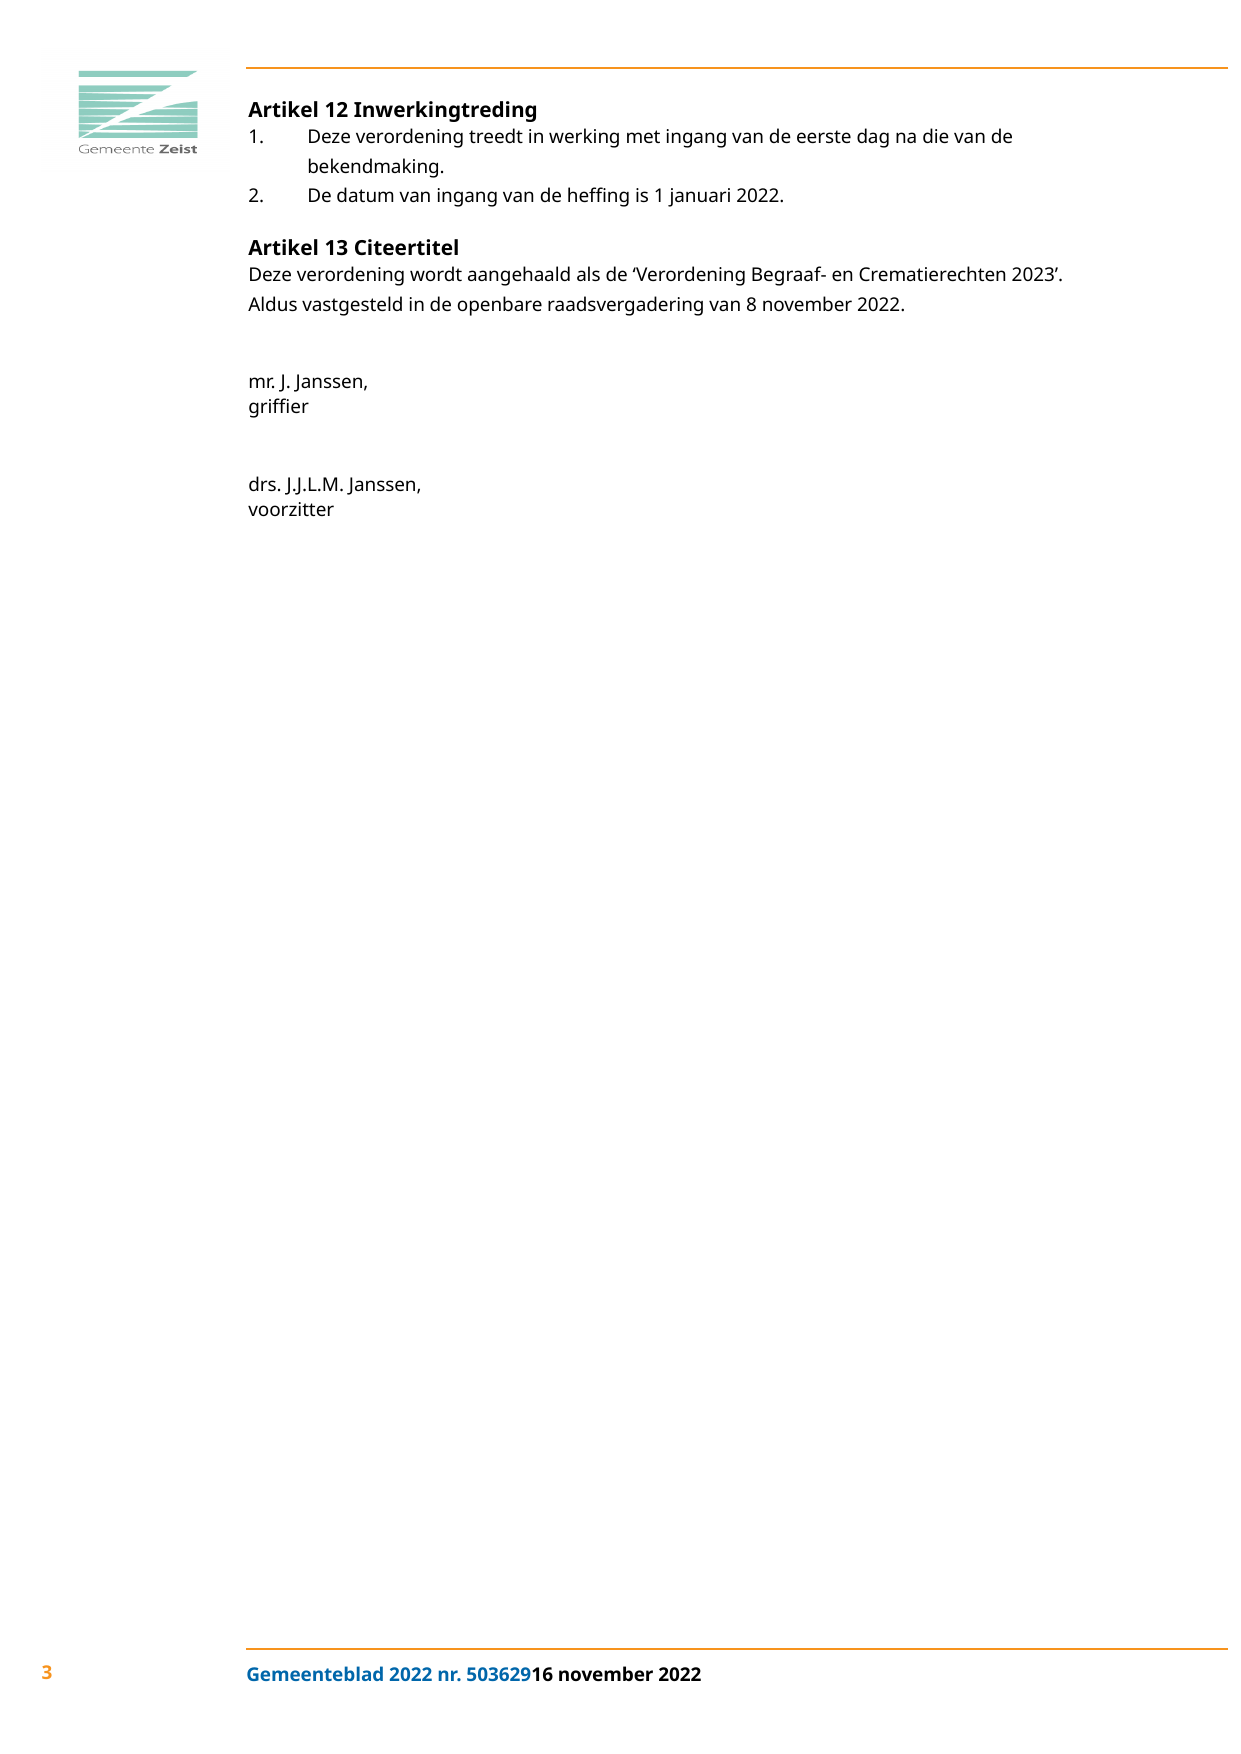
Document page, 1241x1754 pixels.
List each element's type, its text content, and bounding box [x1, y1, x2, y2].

text mr. J. Janssen, [248, 368, 1152, 394]
text Artikel 13 Citeertitel [248, 233, 1152, 261]
text Artikel 12 Inwerkingtreding [248, 95, 1152, 123]
text Aldus vastgesteld in de openbare raadsvergadering van 8 november 2022. [248, 291, 1152, 317]
text griffier [248, 394, 1152, 419]
text voorzitter [248, 497, 1152, 522]
text drs. J.J.L.M. Janssen, [248, 471, 1152, 497]
list De datum van ingang van de heffing is 1 januari 2022. [248, 182, 1152, 208]
list Deze verordening treedt in werking met ingang van de eerste dag na die van de bekendmaking. [248, 123, 1152, 178]
text Deze verordening wordt aangehaald als de ‘Verordening Begraaf- en Crematierechten 2023’. [248, 261, 1152, 287]
picture [41, 47, 231, 172]
